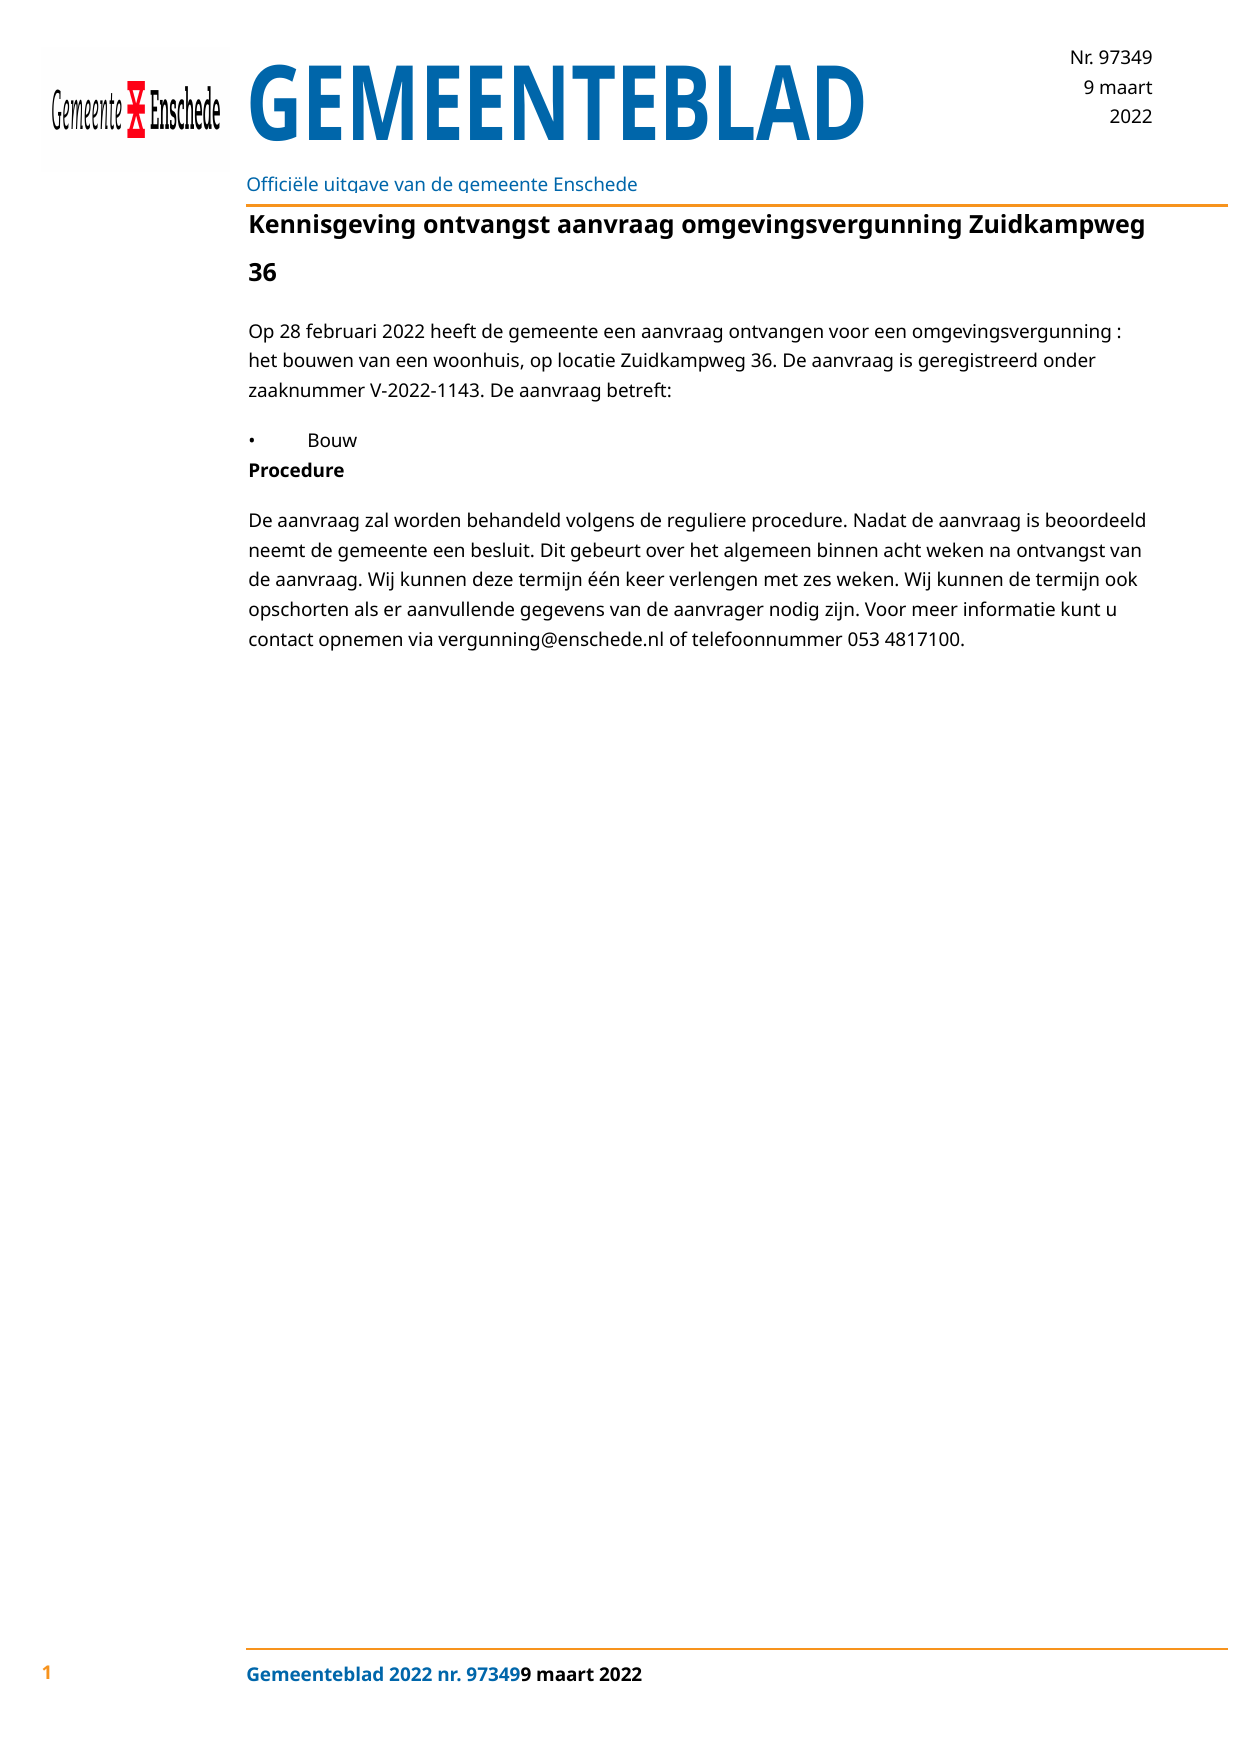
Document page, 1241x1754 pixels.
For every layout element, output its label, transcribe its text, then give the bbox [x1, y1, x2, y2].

text Kennisgeving ontvangst aanvraag omgevingsvergunning Zuidkampweg 36 [248, 207, 1152, 288]
text Procedure [248, 457, 1152, 483]
list Bouw [248, 427, 1152, 453]
text De aanvraag zal worden behandeld volgens de reguliere procedure. Nadat de aanvraag is beoordeeld neemt de gemeente een besluit. Dit gebeurt over het algemeen binnen acht weken na ontvangst van de aanvraag. Wij kunnen deze termijn één keer verlengen met zes weken. Wij kunnen de termijn ook opschorten als er aanvullende gegevens van de aanvrager nodig zijn. Voor meer informatie kunt u contact opnemen via vergunning@enschede.nl of telefoonnummer 053 4817100. [248, 507, 1152, 652]
text Op 28 februari 2022 heeft de gemeente een aanvraag ontvangen voor een omgevingsvergunning : het bouwen van een woonhuis, op locatie Zuidkampweg 36. De aanvraag is geregistreerd onder zaaknummer V-2022-1143. De aanvraag betreft: [248, 318, 1152, 403]
picture [41, 47, 231, 172]
